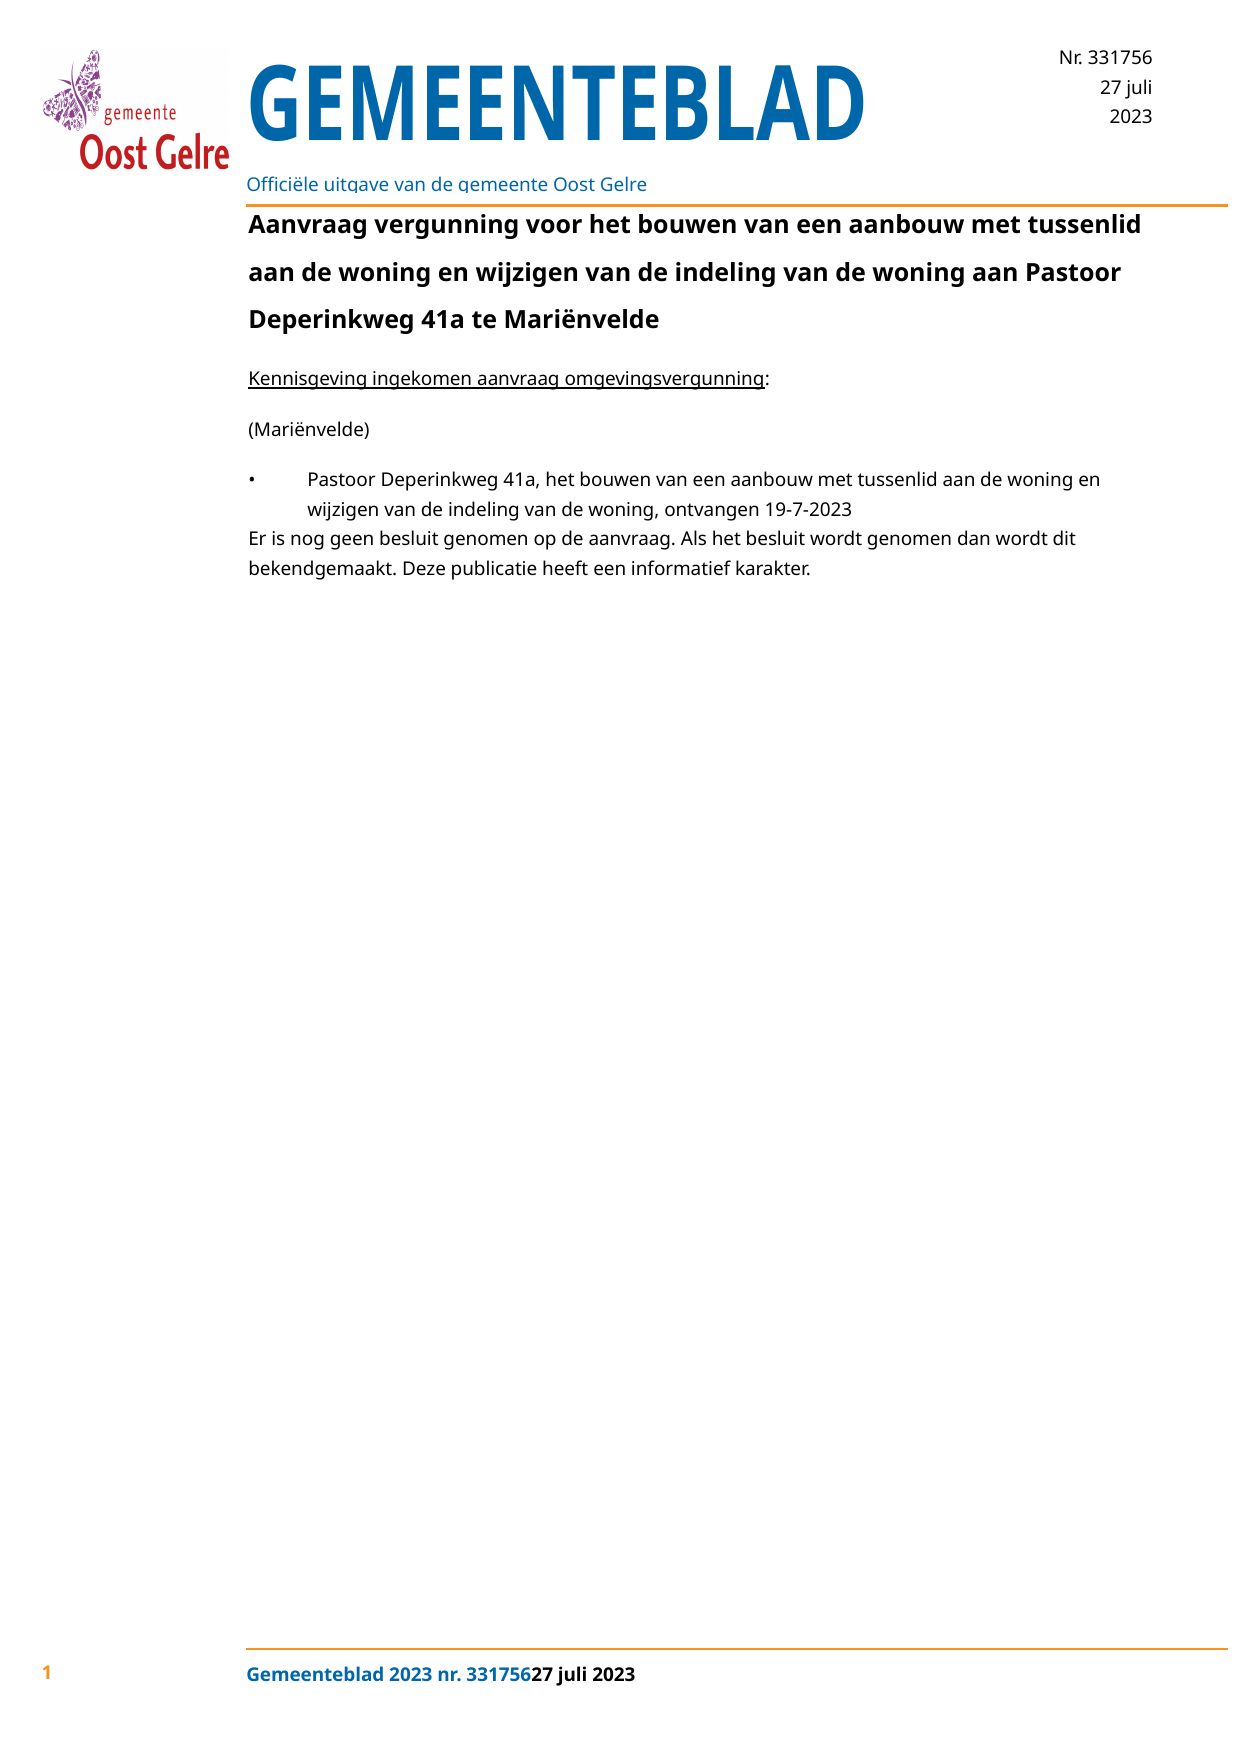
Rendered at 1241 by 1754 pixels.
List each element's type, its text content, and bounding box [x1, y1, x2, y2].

list Pastoor Deperinkweg 41a, het bouwen van een aanbouw met tussenlid aan de woning en wijzigen van de indeling van de woning, ontvangen 19-7-2023 [248, 466, 1152, 522]
text Aanvraag vergunning voor het bouwen van een aanbouw met tussenlid aan de woning en wijzigen van de indeling van de woning aan Pastoor Deperinkweg 41a te Mariënvelde [248, 207, 1152, 336]
text Kennisgeving ingekomen aanvraag omgevingsvergunning: [248, 366, 1152, 391]
text (Mariënvelde) [248, 416, 1152, 442]
picture [41, 47, 231, 172]
text Er is nog geen besluit genomen op de aanvraag. Als het besluit wordt genomen dan wordt dit bekendgemaakt. Deze publicatie heeft een informatief karakter. [248, 526, 1152, 581]
